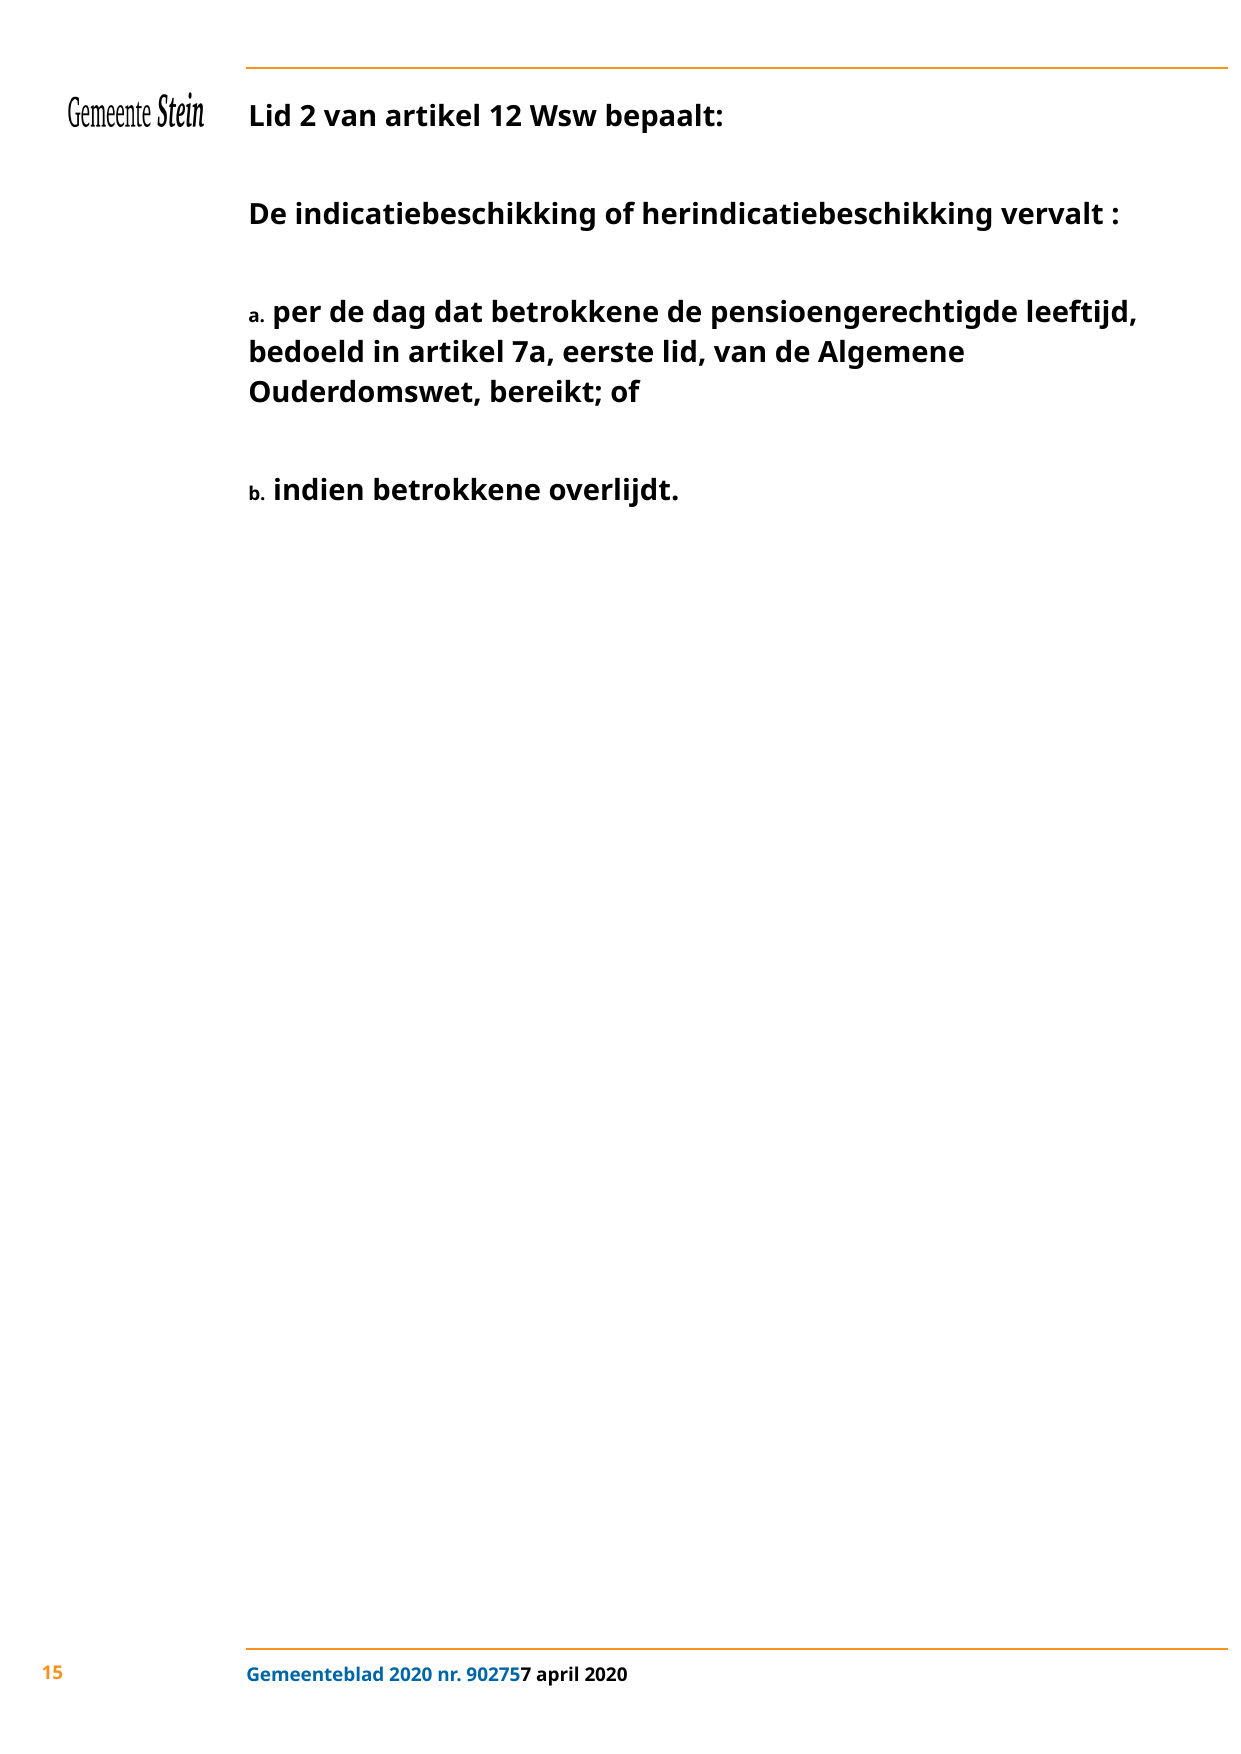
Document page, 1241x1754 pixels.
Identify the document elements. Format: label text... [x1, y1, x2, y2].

text a. per de dag dat betrokkene de pensioengerechtigde leeftijd, bedoeld in artikel 7a, eerste lid, van de Algemene Ouderdomswet, bereikt; of [248, 292, 1152, 411]
text De indicatiebeschikking of herindicatiebeschikking vervalt : [248, 193, 1152, 233]
text Lid 2 van artikel 12 Wsw bepaalt: [248, 95, 1152, 134]
picture [41, 47, 231, 172]
text b. indien betrokkene overlijdt. [248, 469, 1152, 509]
